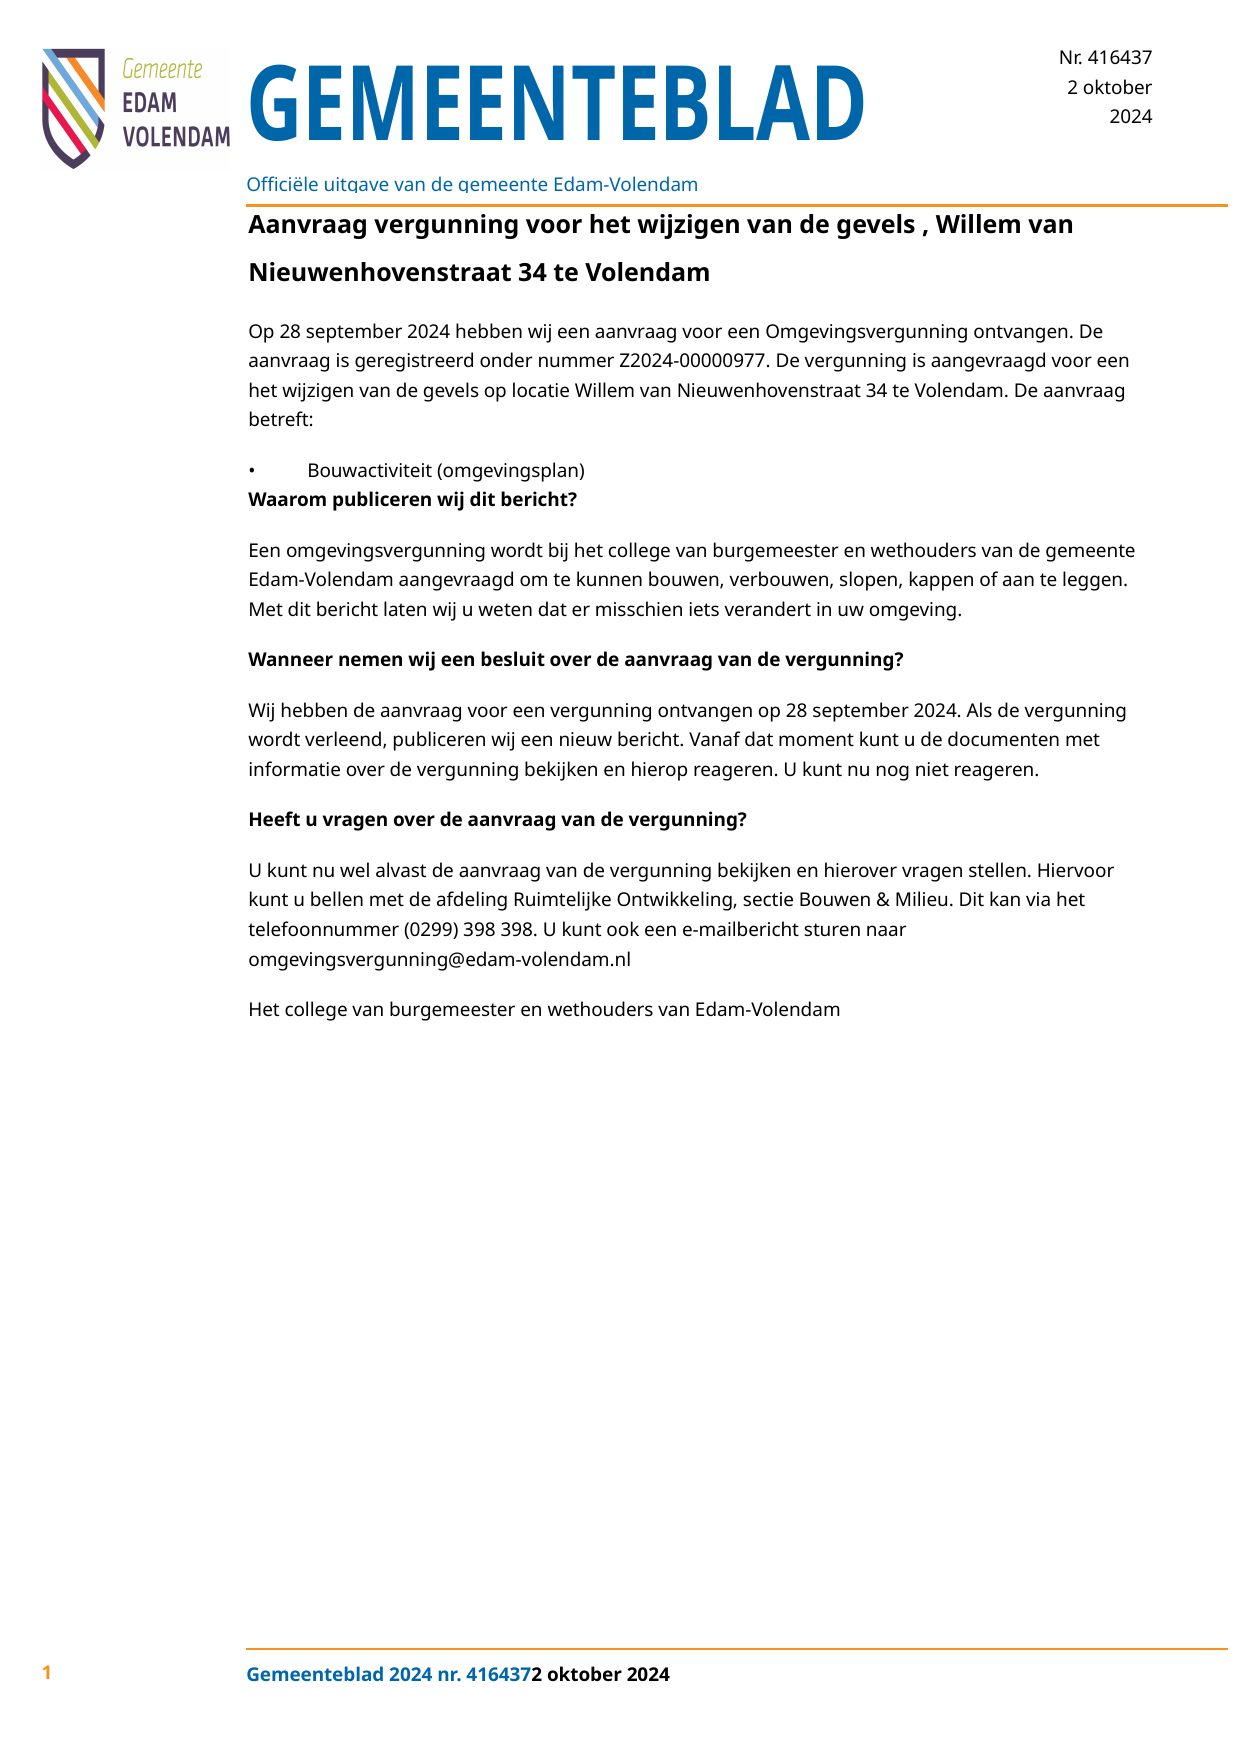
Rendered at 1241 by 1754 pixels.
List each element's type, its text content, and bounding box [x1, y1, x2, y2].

text Heeft u vragen over de aanvraag van de vergunning? [248, 807, 1152, 832]
text Wanneer nemen wij een besluit over de aanvraag van de vergunning? [248, 647, 1152, 672]
picture [41, 47, 231, 172]
text Waarom publiceren wij dit bericht? [248, 487, 1152, 512]
text Het college van burgemeester en wethouders van Edam-Volendam [248, 996, 1152, 1022]
list Bouwactiviteit (omgevingsplan) [248, 457, 1152, 483]
text Op 28 september 2024 hebben wij een aanvraag voor een Omgevingsvergunning ontvangen. De aanvraag is geregistreerd onder nummer Z2024-00000977. De vergunning is aangevraagd voor een het wijzigen van de gevels op locatie Willem van Nieuwenhovenstraat 34 te Volendam. De aanvraag betreft: [248, 318, 1152, 432]
text Aanvraag vergunning voor het wijzigen van de gevels , Willem van Nieuwenhovenstraat 34 te Volendam [248, 207, 1152, 288]
text Een omgevingsvergunning wordt bij het college van burgemeester en wethouders van de gemeente Edam-Volendam aangevraagd om te kunnen bouwen, verbouwen, slopen, kappen of aan te leggen. Met dit bericht laten wij u weten dat er misschien iets verandert in uw omgeving. [248, 537, 1152, 622]
text U kunt nu wel alvast de aanvraag van de vergunning bekijken en hierover vragen stellen. Hiervoor kunt u bellen met de afdeling Ruimtelijke Ontwikkeling, sectie Bouwen & Milieu. Dit kan via het telefoonnummer (0299) 398 398. U kunt ook een e-mailbericht sturen naar omgevingsvergunning@edam-volendam.nl [248, 857, 1152, 972]
text Wij hebben de aanvraag voor een vergunning ontvangen op 28 september 2024. Als de vergunning wordt verleend, publiceren wij een nieuw bericht. Vanaf dat moment kunt u de documenten met informatie over de vergunning bekijken en hierop reageren. U kunt nu nog niet reageren. [248, 697, 1152, 782]
